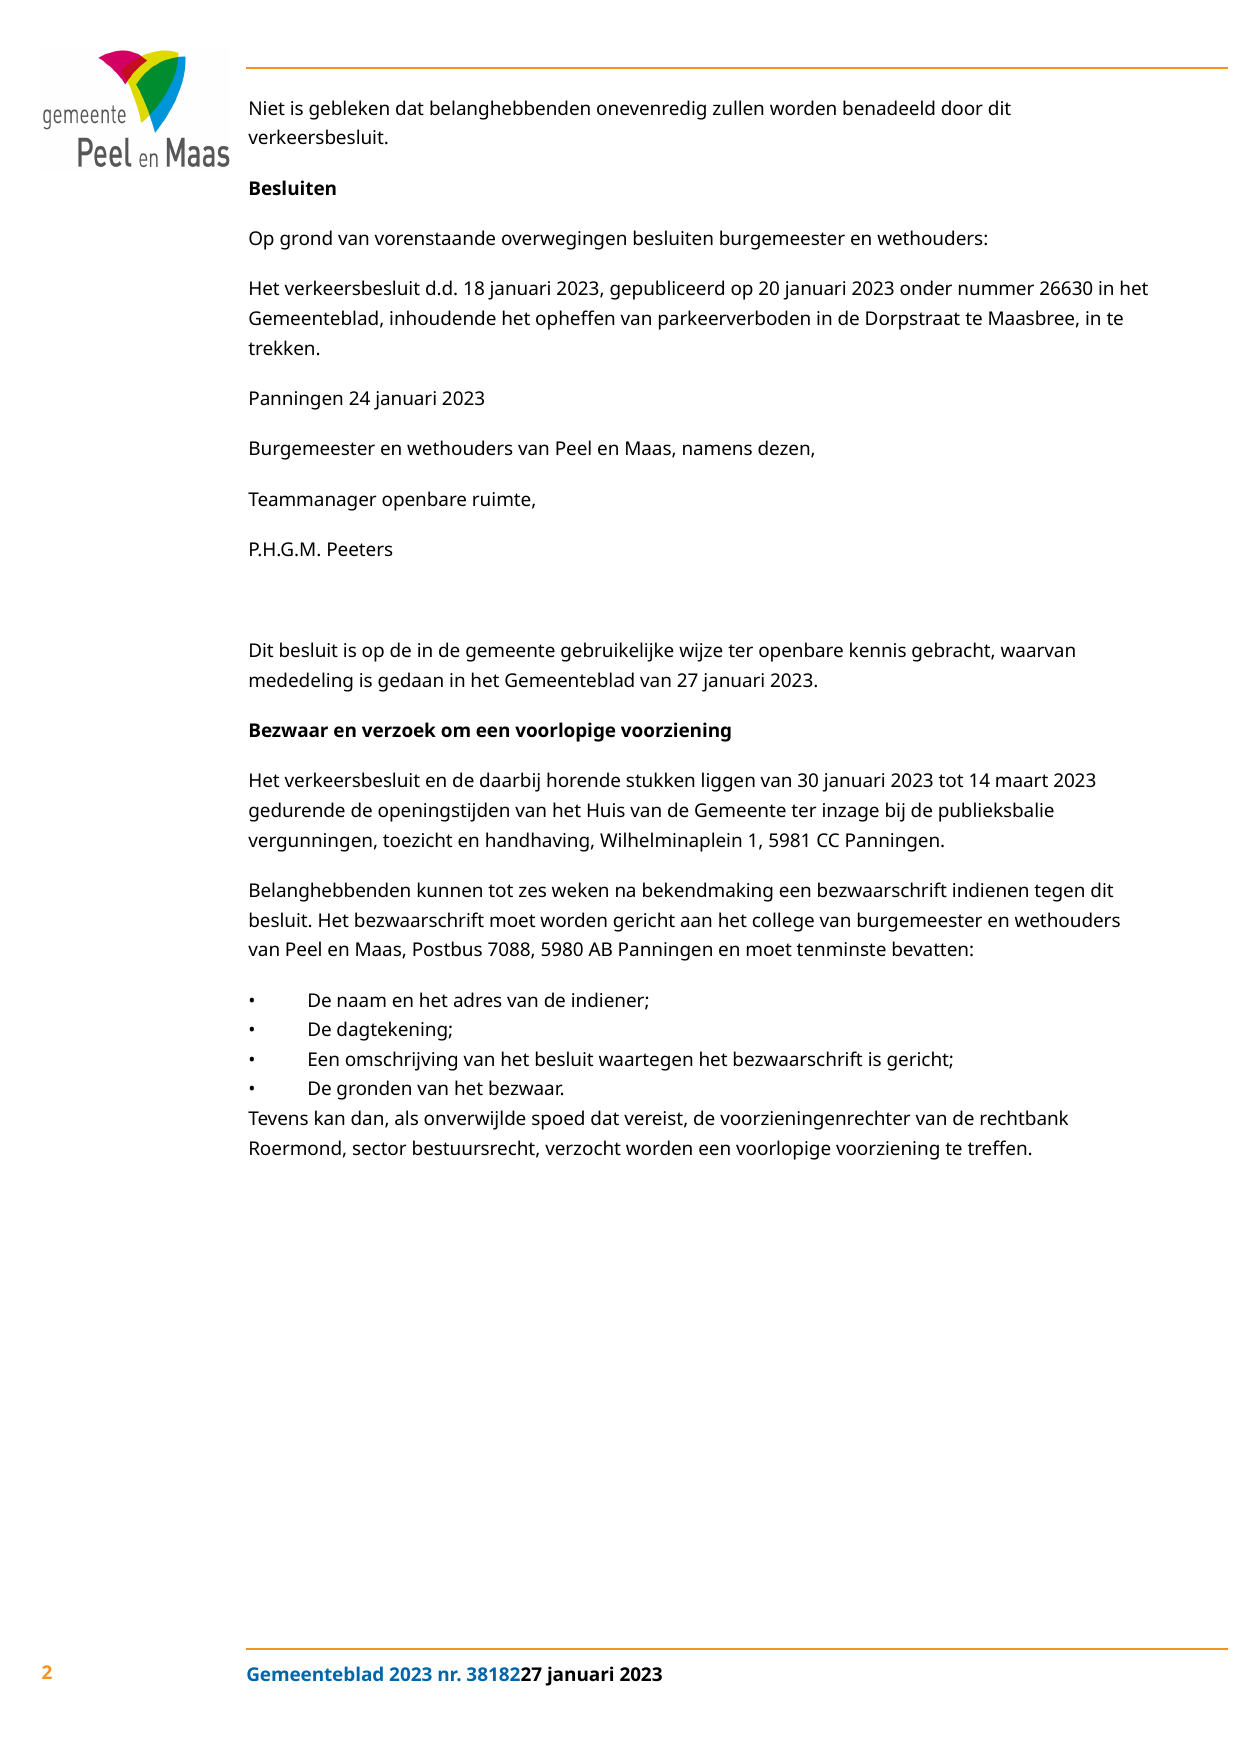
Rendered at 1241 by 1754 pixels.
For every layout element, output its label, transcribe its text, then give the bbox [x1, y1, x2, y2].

list De dagtekening; [248, 1016, 1152, 1042]
text Besluiten [248, 175, 1152, 201]
text Teammanager openbare ruimte, [248, 486, 1152, 512]
text Tevens kan dan, als onverwijlde spoed dat vereist, de voorzieningenrechter van de rechtbank Roermond, sector bestuursrecht, verzocht worden een voorlopige voorziening te treffen. [248, 1105, 1152, 1161]
list De naam en het adres van de indiener; [248, 987, 1152, 1013]
text Niet is gebleken dat belanghebbenden onevenredig zullen worden benadeeld door dit verkeersbesluit. [248, 95, 1152, 150]
list Een omschrijving van het besluit waartegen het bezwaarschrift is gericht; [248, 1046, 1152, 1072]
picture [41, 47, 231, 172]
text Belanghebbenden kunnen tot zes weken na bekendmaking een bezwaarschrift indienen tegen dit besluit. Het bezwaarschrift moet worden gericht aan het college van burgemeester en wethouders van Peel en Maas, Postbus 7088, 5980 AB Panningen en moet tenminste bevatten: [248, 877, 1152, 962]
text Het verkeersbesluit en de daarbij horende stukken liggen van 30 januari 2023 tot 14 maart 2023 gedurende de openingstijden van het Huis van de Gemeente ter inzage bij de publieksbalie vergunningen, toezicht en handhaving, Wilhelminaplein 1, 5981 CC Panningen. [248, 768, 1152, 853]
list De gronden van het bezwaar. [248, 1076, 1152, 1101]
text Panningen 24 januari 2023 [248, 385, 1152, 411]
text Het verkeersbesluit d.d. 18 januari 2023, gepubliceerd op 20 januari 2023 onder nummer 26630 in het Gemeenteblad, inhoudende het opheffen van parkeerverboden in de Dorpstraat te Maasbree, in te trekken. [248, 276, 1152, 361]
text Burgemeester en wethouders van Peel en Maas, namens dezen, [248, 436, 1152, 461]
text Dit besluit is op de in de gemeente gebruikelijke wijze ter openbare kennis gebracht, waarvan mededeling is gedaan in het Gemeenteblad van 27 januari 2023. [248, 637, 1152, 693]
text P.H.G.M. Peeters [248, 536, 1152, 562]
text Op grond van vorenstaande overwegingen besluiten burgemeester en wethouders: [248, 225, 1152, 251]
text Bezwaar en verzoek om een voorlopige voorziening [248, 717, 1152, 743]
